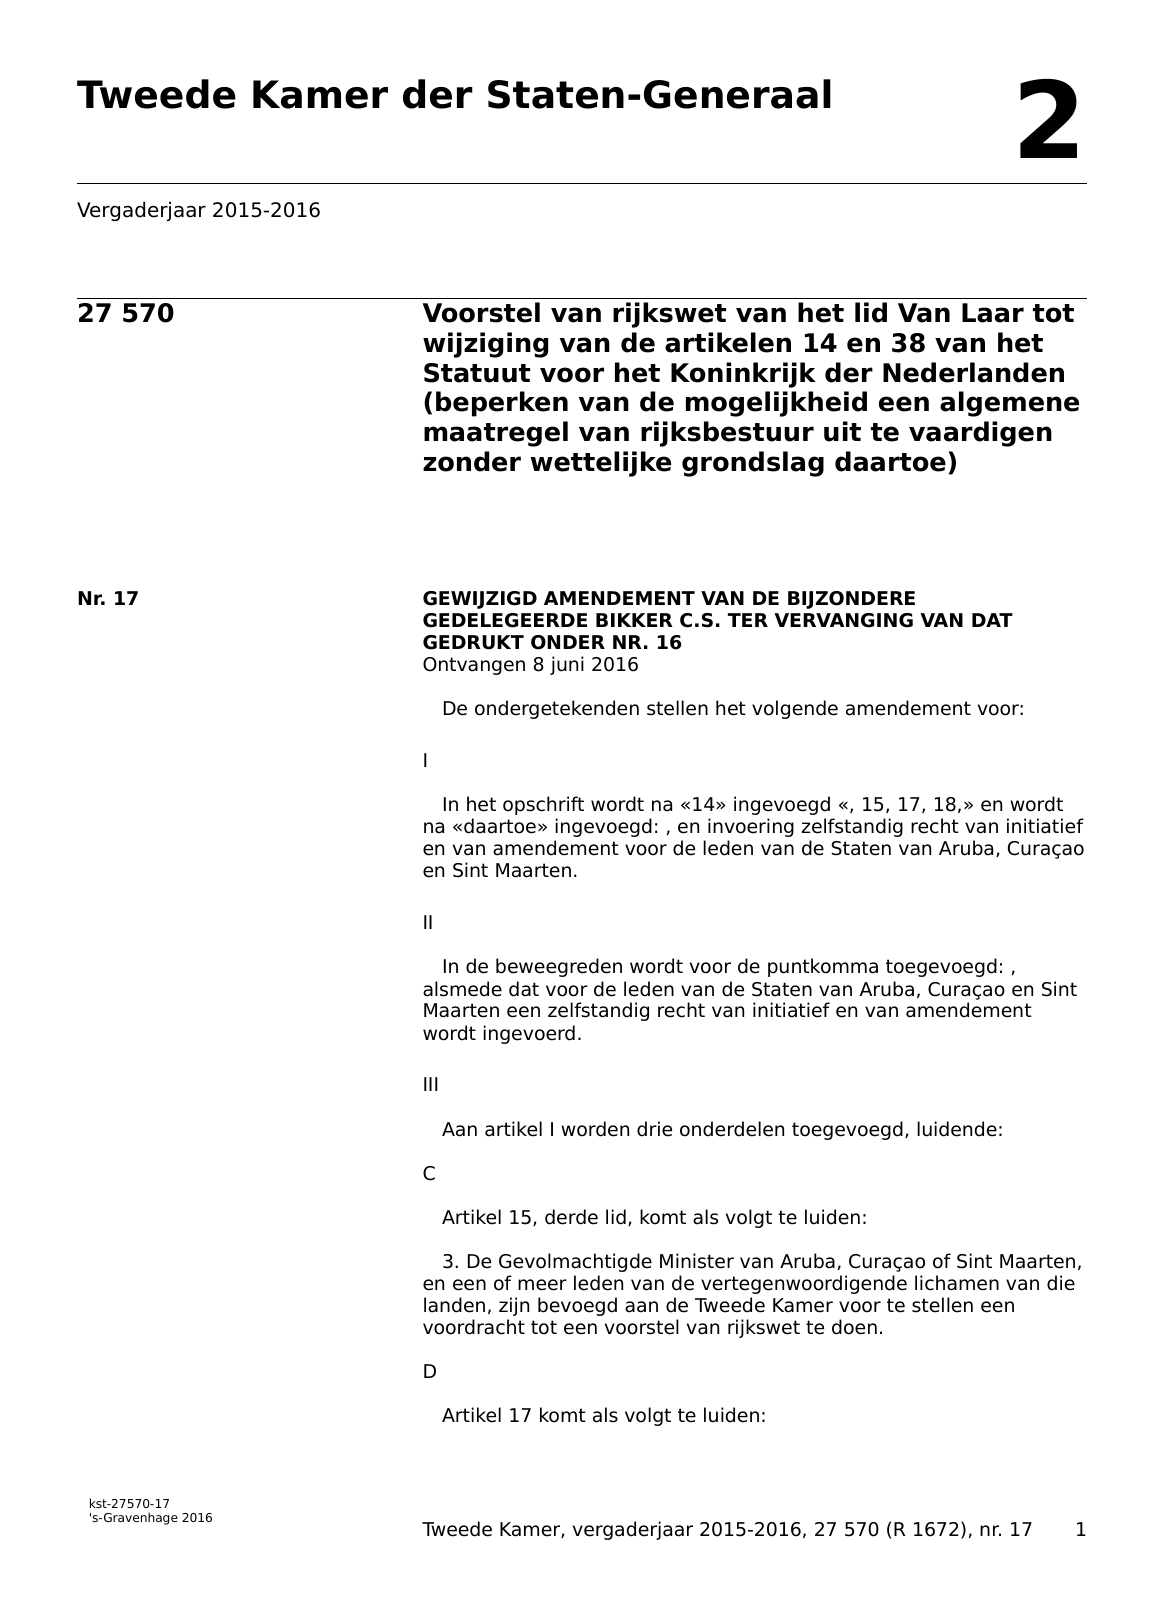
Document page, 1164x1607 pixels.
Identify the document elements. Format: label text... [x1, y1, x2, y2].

subtitle 27 570 Voorstel van rijkswet van het lid Van Laar tot wijziging van de artikelen 14 en 38 van het Statuut voor het Koninkrijk der Nederlanden (beperken van de mogelijkheid een algemene maatregel van rijksbestuur uit te vaardigen zonder wettelijke grondslag daartoe) [77, 299, 1087, 477]
text In de beweegreden wordt voor de puntkomma toegevoegd: , alsmede dat voor de leden van de Staten van Aruba, Curaçao en Sint Maarten een zelfstandig recht van initiatief en van amendement wordt ingevoerd. [422, 956, 1087, 1044]
text kst-27570-17 [88, 1497, 323, 1511]
text Aan artikel I worden drie onderdelen toegevoegd, luidende: [422, 1118, 1087, 1141]
text D [422, 1361, 1087, 1383]
table_cell Vergaderjaar 2015-2016 [77, 184, 1087, 298]
table_header Tweede Kamer der Staten-Generaal [77, 59, 886, 183]
text C [422, 1163, 1087, 1185]
subtitle III [422, 1074, 1087, 1096]
text In het opschrift wordt na «14» ingevoegd «, 15, 17, 18,» en wordt na «daartoe» ingevoegd: , en invoering zelfstandig recht van initiatief en van amendement voor de leden van de Staten van Aruba, Curaçao en Sint Maarten. [422, 794, 1087, 882]
text Ontvangen 8 juni 2016 [422, 654, 1087, 676]
subtitle Nr. 17 GEWIJZIGD AMENDEMENT VAN DE BIJZONDERE GEDELEGEERDE BIKKER C.S. TER VERVANGING VAN DAT GEDRUKT ONDER NR. 16 [77, 588, 1087, 654]
text De ondergetekenden stellen het volgende amendement voor: [422, 698, 1087, 720]
text 's-Gravenhage 2016 [88, 1511, 323, 1525]
subtitle II [422, 912, 1087, 934]
text Artikel 17 komt als volgt te luiden: [422, 1405, 1087, 1427]
text 3. De Gevolmachtigde Minister van Aruba, Curaçao of Sint Maarten, en een of meer leden van de vertegenwoordigende lichamen van die landen, zijn bevoegd aan de Tweede Kamer voor te stellen een voordracht tot een voorstel van rijkswet te doen. [422, 1251, 1087, 1339]
subtitle I [422, 750, 1087, 772]
table_header 2 [886, 59, 1087, 183]
text Artikel 15, derde lid, komt als volgt te luiden: [422, 1207, 1087, 1229]
